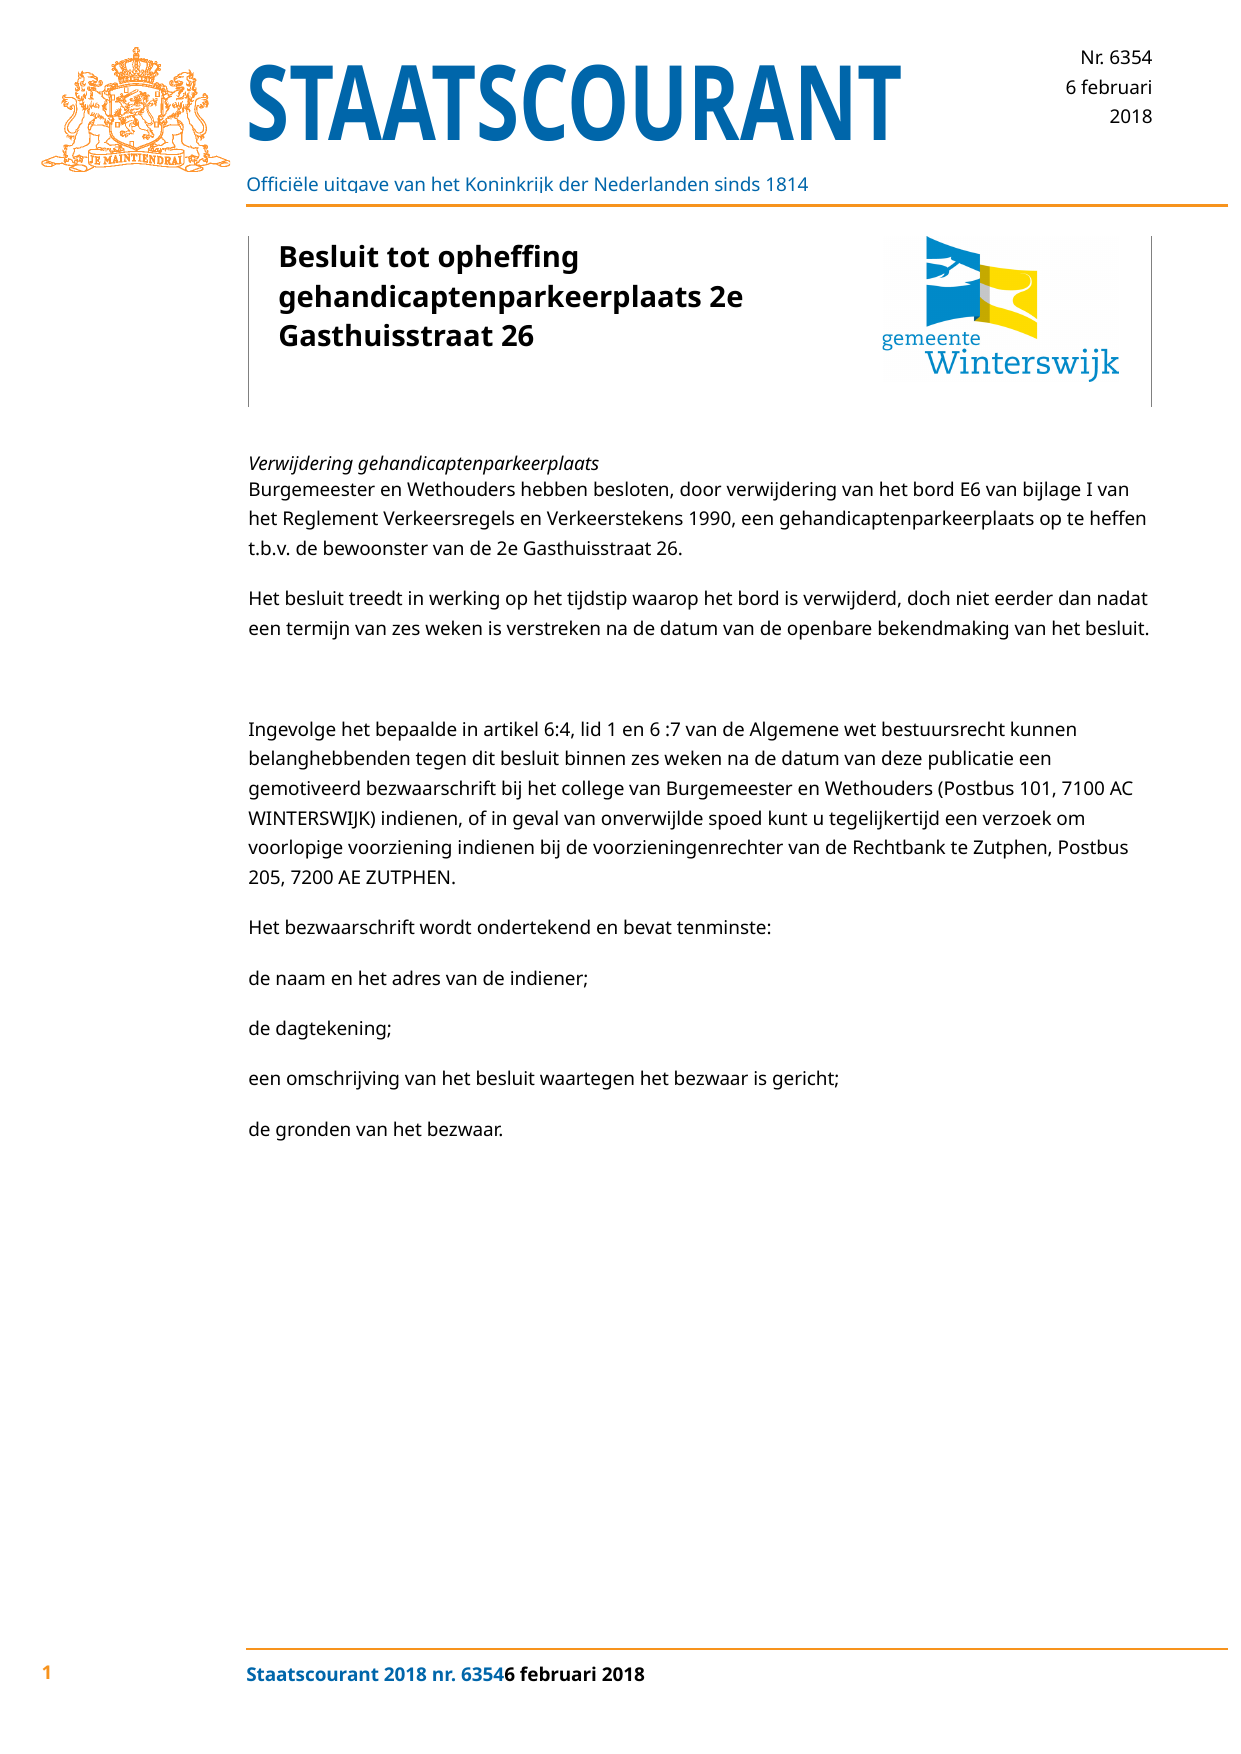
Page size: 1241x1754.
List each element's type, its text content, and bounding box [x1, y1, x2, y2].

picture [41, 47, 231, 172]
picture [1111, 360, 1119, 371]
text Ingevolge het bepaalde in artikel 6:4, lid 1 en 6 :7 van de Algemene wet bestuursrecht kunnen belanghebbenden tegen dit besluit binnen zes weken na de datum van deze publicatie een gemotiveerd bezwaarschrift bij het college van Burgemeester en Wethouders (Postbus 101, 7100 AC WINTERSWIJK) indienen, of in geval van onverwijlde spoed kunt u tegelijkertijd een verzoek om voorlopige voorziening indienen bij de voorzieningenrechter van de Rechtbank te Zutphen, Postbus 205, 7200 AE ZUTPHEN. [248, 716, 1152, 890]
text Verwijdering gehandicaptenparkeerplaats [248, 450, 1152, 476]
text Burgemeester en Wethouders hebben besloten, door verwijdering van het bord E6 van bijlage I van het Reglement Verkeersregels en Verkeerstekens 1990, een gehandicaptenparkeerplaats op te heffen t.b.v. de bewoonster van de 2e Gasthuisstraat 26. [248, 476, 1152, 561]
text Het bezwaarschrift wordt ondertekend en bevat tenminste: [248, 914, 1152, 940]
text de naam en het adres van de indiener; [248, 965, 1152, 991]
text een omschrijving van het besluit waartegen het bezwaar is gericht; [248, 1066, 1152, 1091]
table_header [850, 236, 1151, 407]
picture [882, 236, 1119, 382]
text de dagtekening; [248, 1015, 1152, 1041]
text Het besluit treedt in werking op het tijdstip waarop het bord is verwijderd, doch niet eerder dan nadat een termijn van zes weken is verstreken na de datum van de openbare bekendmaking van het besluit. [248, 586, 1152, 641]
text de gronden van het bezwaar. [248, 1116, 1152, 1142]
table_header Besluit tot opheffing gehandicaptenparkeerplaats 2e Gasthuisstraat 26 [249, 236, 850, 407]
